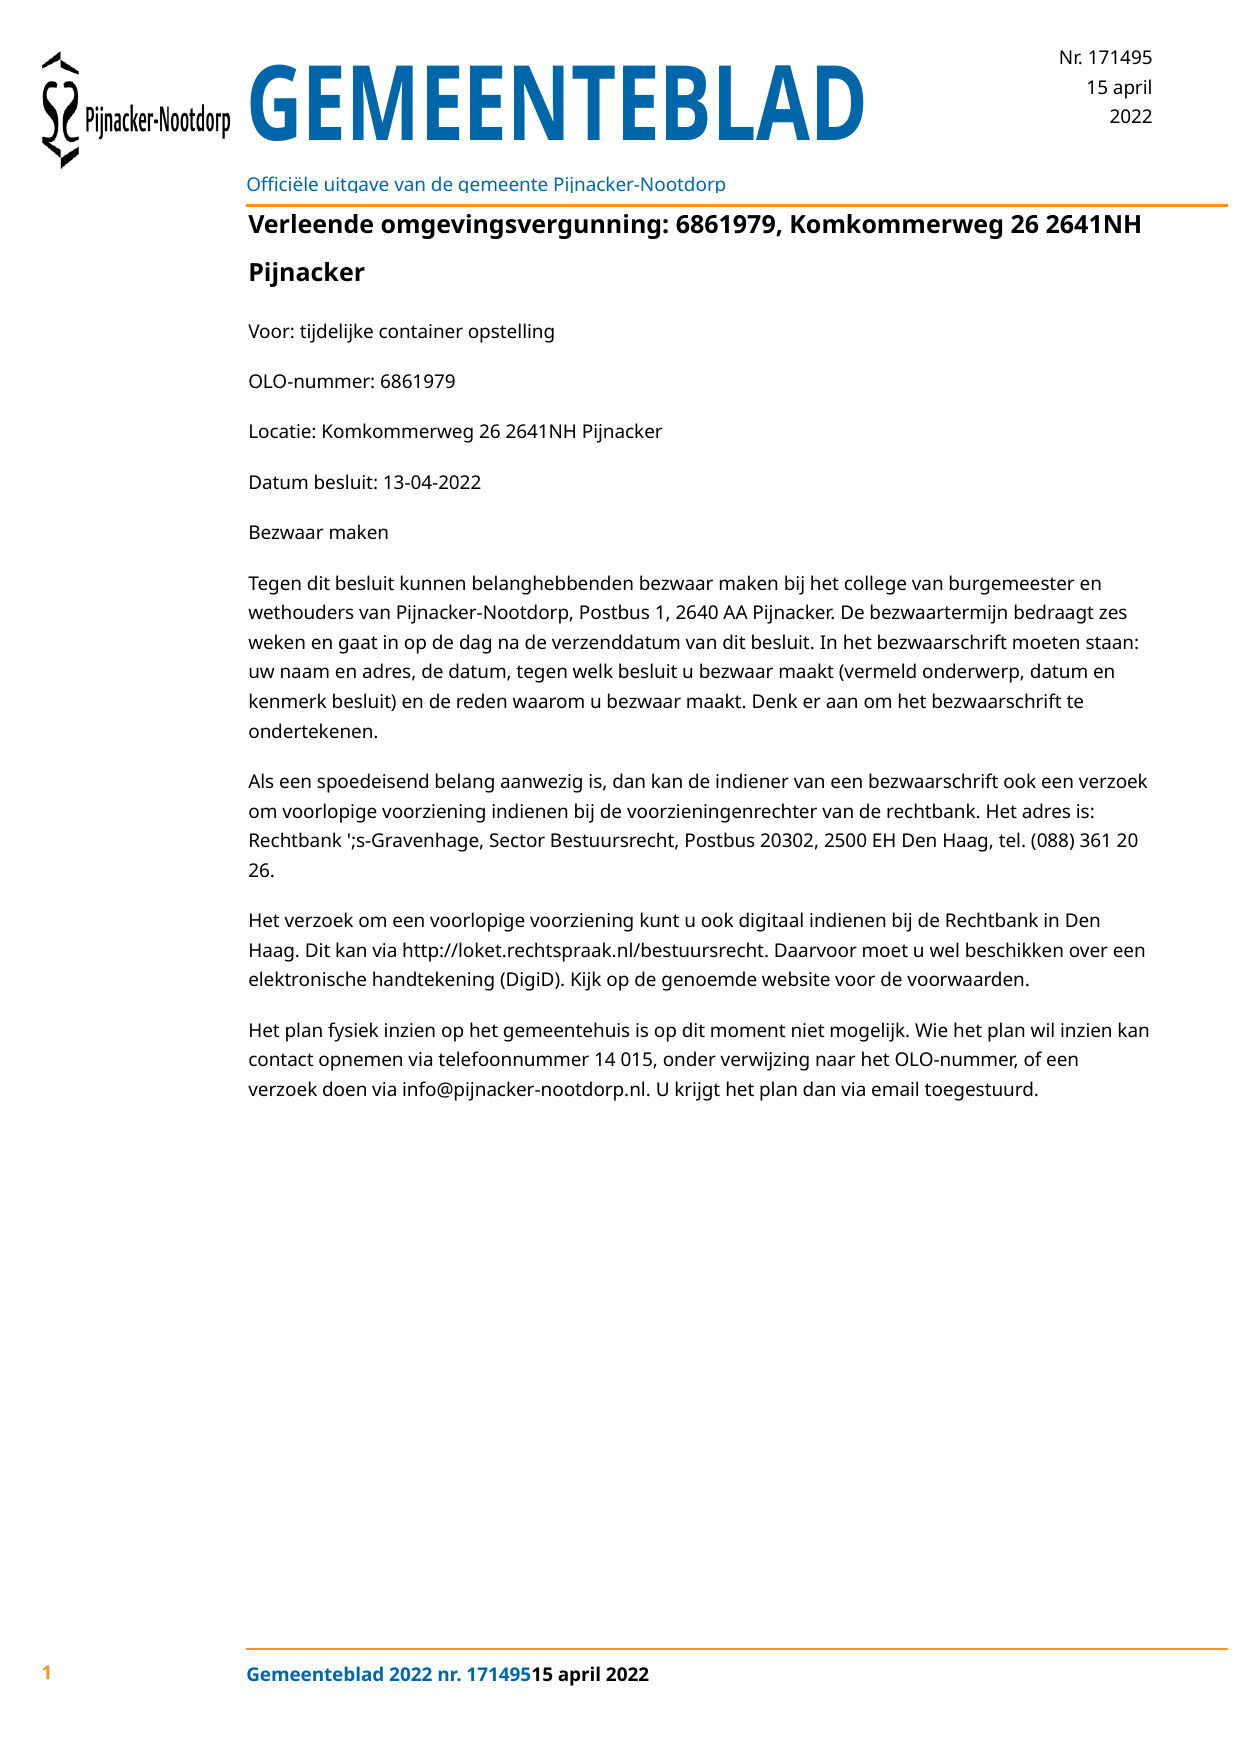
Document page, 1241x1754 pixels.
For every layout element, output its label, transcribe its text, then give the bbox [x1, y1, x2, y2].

text Voor: tijdelijke container opstelling [248, 318, 1152, 344]
text Als een spoedeisend belang aanwezig is, dan kan de indiener van een bezwaarschrift ook een verzoek om voorlopige voorziening indienen bij de voorzieningenrechter van de rechtbank. Het adres is: Rechtbank ';s-Gravenhage, Sector Bestuursrecht, Postbus 20302, 2500 EH Den Haag, tel. (088) 361 20 26. [248, 768, 1152, 883]
picture [41, 47, 231, 172]
text Het plan fysiek inzien op het gemeentehuis is op dit moment niet mogelijk. Wie het plan wil inzien kan contact opnemen via telefoonnummer 14 015, onder verwijzing naar het OLO-nummer, of een verzoek doen via info@pijnacker-nootdorp.nl. U krijgt het plan dan via email toegestuurd. [248, 1017, 1152, 1102]
text Het verzoek om een voorlopige voorziening kunt u ook digitaal indienen bij de Rechtbank in Den Haag. Dit kan via http://loket.rechtspraak.nl/bestuursrecht. Daarvoor moet u wel beschikken over een elektronische handtekening (DigiD). Kijk op de genoemde website voor de voorwaarden. [248, 907, 1152, 992]
text Tegen dit besluit kunnen belanghebbenden bezwaar maken bij het college van burgemeester en wethouders van Pijnacker-Nootdorp, Postbus 1, 2640 AA Pijnacker. De bezwaartermijn bedraagt zes weken en gaat in op de dag na de verzenddatum van dit besluit. In het bezwaarschrift moeten staan: uw naam en adres, de datum, tegen welk besluit u bezwaar maakt (vermeld onderwerp, datum en kenmerk besluit) en de reden waarom u bezwaar maakt. Denk er aan om het bezwaarschrift te ondertekenen. [248, 570, 1152, 744]
text OLO-nummer: 6861979 [248, 368, 1152, 394]
text Verleende omgevingsvergunning: 6861979, Komkommerweg 26 2641NH Pijnacker [248, 207, 1152, 288]
text Datum besluit: 13-04-2022 [248, 469, 1152, 495]
text Bezwaar maken [248, 519, 1152, 545]
text Locatie: Komkommerweg 26 2641NH Pijnacker [248, 419, 1152, 444]
